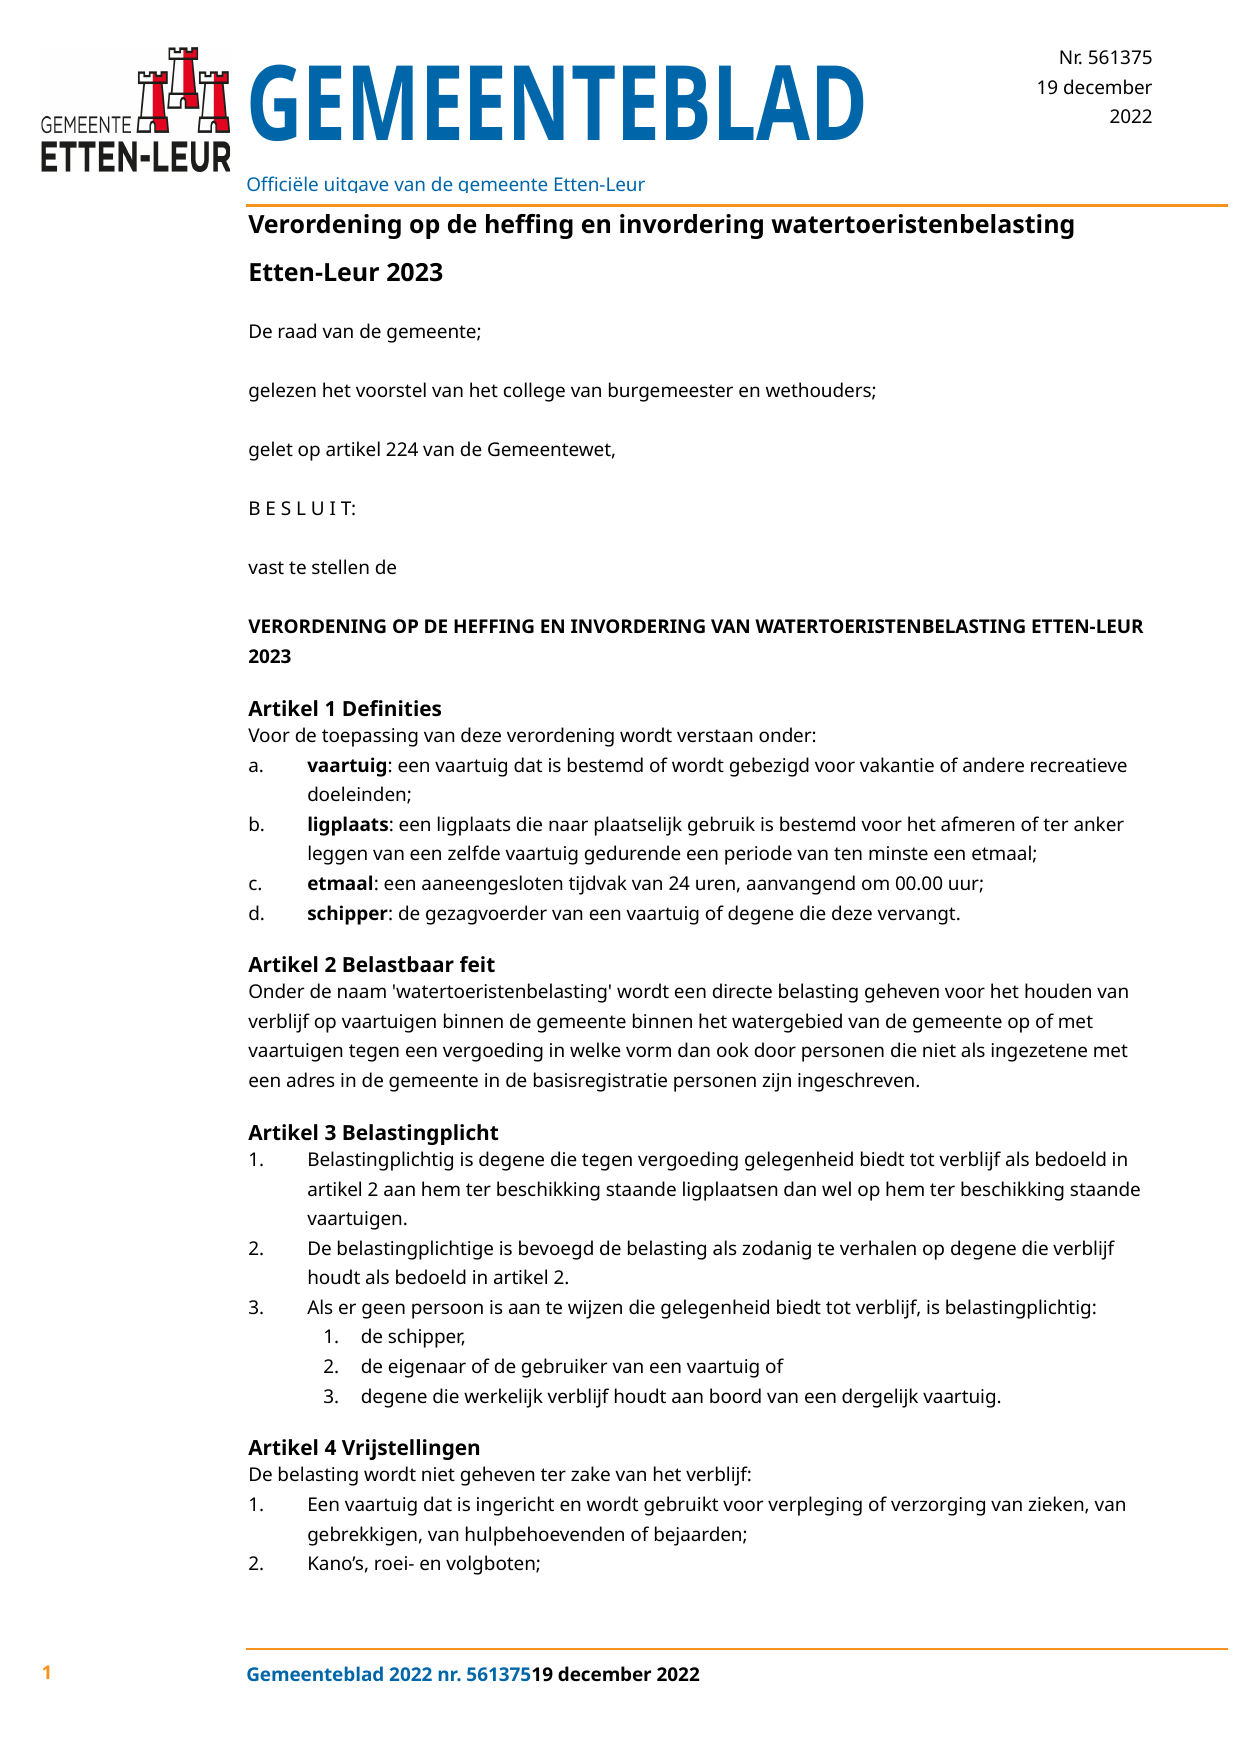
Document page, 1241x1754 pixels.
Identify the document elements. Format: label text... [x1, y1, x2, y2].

text gelezen het voorstel van het college van burgemeester en wethouders; [248, 377, 1152, 403]
list Een vaartuig dat is ingericht en wordt gebruikt voor verpleging of verzorging van zieken, van gebrekkigen, van hulpbehoevenden of bejaarden; [248, 1491, 1152, 1547]
text Artikel 2 Belastbaar feit [248, 950, 1152, 978]
picture [41, 47, 231, 172]
text Voor de toepassing van deze verordening wordt verstaan onder: [248, 722, 1152, 748]
list Als er geen persoon is aan te wijzen die gelegenheid biedt tot verblijf, is belastingplichtig: [248, 1294, 1152, 1320]
text De belasting wordt niet geheven ter zake van het verblijf: [248, 1462, 1152, 1487]
list De belastingplichtige is bevoegd de belasting als zodanig te verhalen op degene die verblijf houdt als bedoeld in artikel 2. [248, 1235, 1152, 1290]
list schipper: de gezagvoerder van een vaartuig of degene die deze vervangt. [248, 900, 1152, 925]
text Artikel 4 Vrijstellingen [248, 1433, 1152, 1462]
text Artikel 1 Definities [248, 694, 1152, 722]
text Verordening op de heffing en invordering watertoeristenbelasting Etten-Leur 2023 [248, 207, 1152, 288]
text VERORDENING OP DE HEFFING EN INVORDERING VAN WATERTOERISTENBELASTING ETTEN-LEUR 2023 [248, 614, 1152, 669]
text B E S L U I T: [248, 495, 1152, 521]
list etmaal: een aaneengesloten tijdvak van 24 uren, aanvangend om 00.00 uur; [248, 870, 1152, 896]
list ligplaats: een ligplaats die naar plaatselijk gebruik is bestemd voor het afmeren of ter anker leggen van een zelfde vaartuig gedurende een periode van ten minste een etmaal; [248, 811, 1152, 866]
list degene die werkelijk verblijf houdt aan boord van een dergelijk vaartuig. [323, 1383, 1152, 1408]
text vast te stellen de [248, 554, 1152, 580]
list vaartuig: een vaartuig dat is bestemd of wordt gebezigd voor vakantie of andere recreatieve doeleinden; [248, 752, 1152, 807]
list Belastingplichtig is degene die tegen vergoeding gelegenheid biedt tot verblijf als bedoeld in artikel 2 aan hem ter beschikking staande ligplaatsen dan wel op hem ter beschikking staande vaartuigen. [248, 1146, 1152, 1231]
list Kano’s, roei- en volgboten; [248, 1550, 1152, 1576]
text De raad van de gemeente; [248, 318, 1152, 344]
text Artikel 3 Belastingplicht [248, 1118, 1152, 1146]
list de schipper, [323, 1324, 1152, 1349]
text gelet op artikel 224 van de Gemeentewet, [248, 436, 1152, 462]
text Onder de naam 'watertoeristenbelasting' wordt een directe belasting geheven voor het houden van verblijf op vaartuigen binnen de gemeente binnen het watergebied van de gemeente op of met vaartuigen tegen een vergoeding in welke vorm dan ook door personen die niet als ingezetene met een adres in de gemeente in de basisregistratie personen zijn ingeschreven. [248, 978, 1152, 1093]
list de eigenaar of de gebruiker van een vaartuig of [323, 1353, 1152, 1379]
